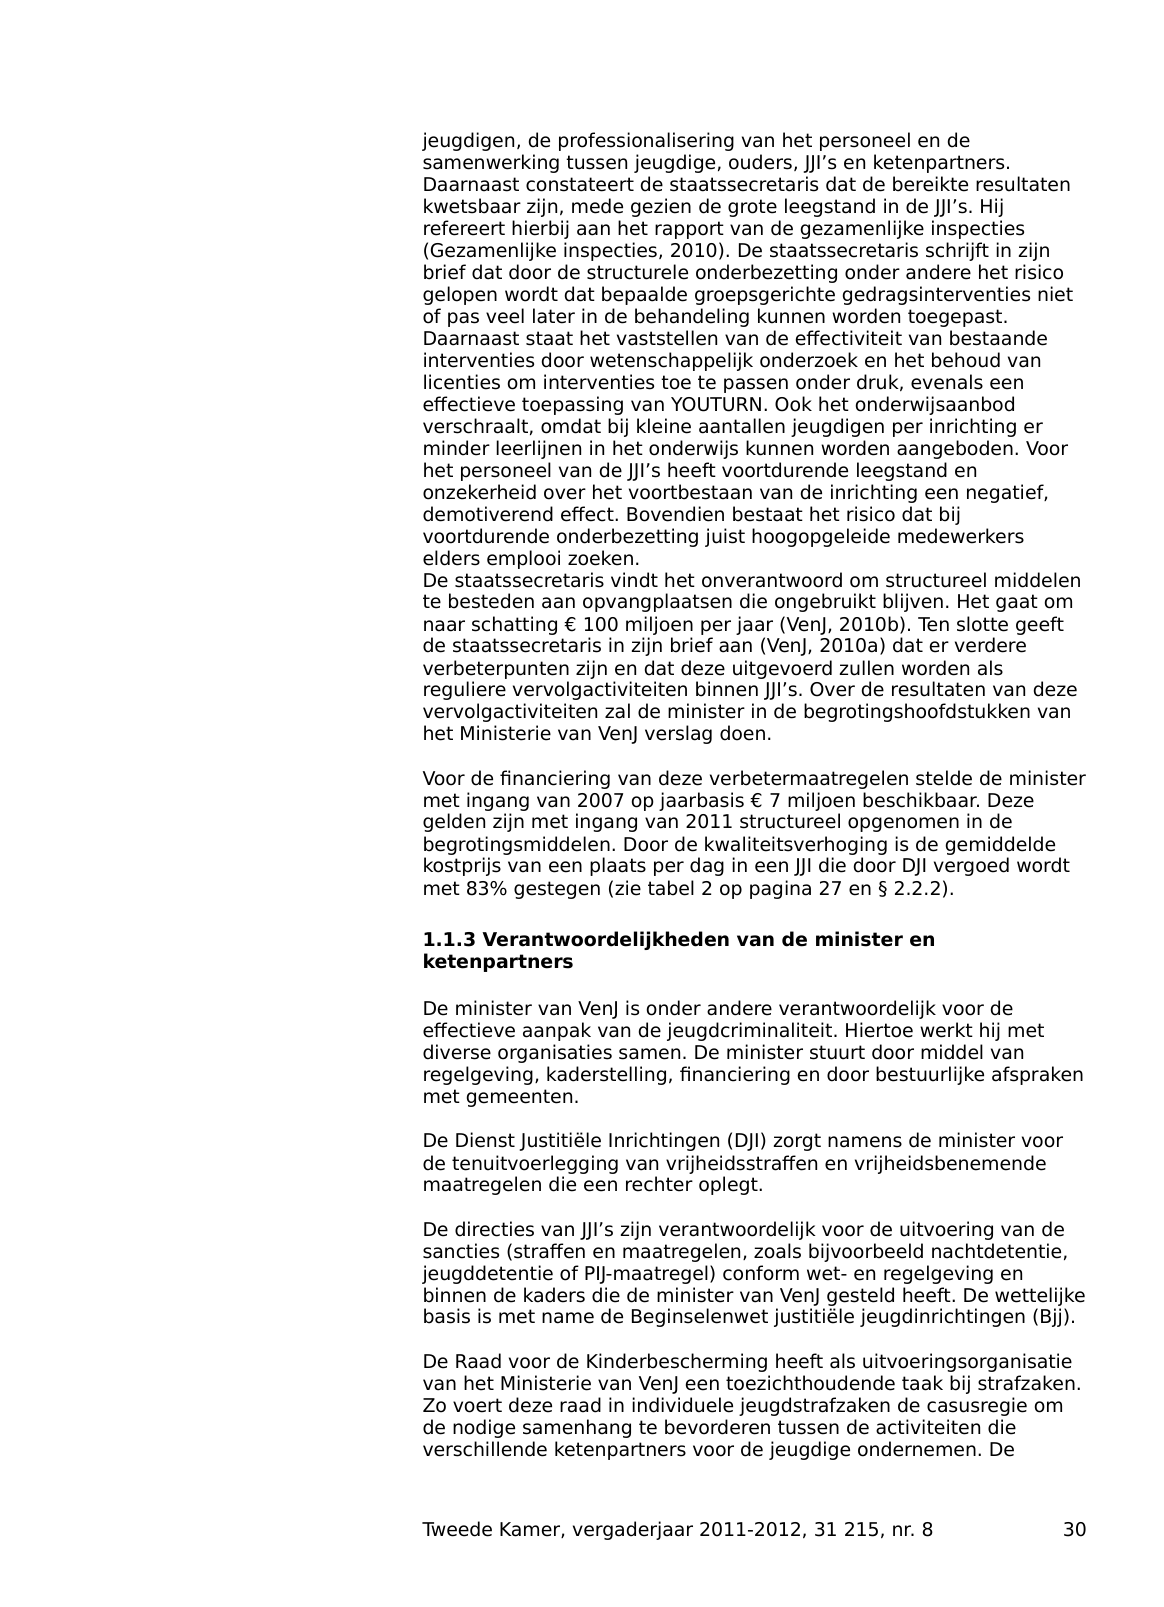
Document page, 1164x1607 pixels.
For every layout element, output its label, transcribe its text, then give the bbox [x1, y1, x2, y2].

text Voor de financiering van deze verbetermaatregelen stelde de minister met ingang van 2007 op jaarbasis € 7 miljoen beschikbaar. Deze gelden zijn met ingang van 2011 structureel opgenomen in de begrotingsmiddelen. Door de kwaliteitsverhoging is de gemiddelde kostprijs van een plaats per dag in een JJI die door DJI vergoed wordt met 83% gestegen (zie tabel 2 op pagina 27 en § 2.2.2). [422, 767, 1087, 899]
subtitle 1.1.3 Verantwoordelijkheden van de minister en ketenpartners [422, 929, 1087, 973]
text De staatssecretaris vindt het onverantwoord om structureel middelen te besteden aan opvangplaatsen die ongebruikt blijven. Het gaat om naar schatting € 100 miljoen per jaar (VenJ, 2010b). Ten slotte geeft de staatssecretaris in zijn brief aan (VenJ, 2010a) dat er verdere verbeterpunten zijn en dat deze uitgevoerd zullen worden als reguliere vervolgactiviteiten binnen JJI’s. Over de resultaten van deze vervolgactiviteiten zal de minister in de begrotingshoofdstukken van het Ministerie van VenJ verslag doen. [422, 569, 1087, 745]
text De Raad voor de Kinderbescherming heeft als uitvoeringsorganisatie van het Ministerie van VenJ een toezichthoudende taak bij strafzaken. Zo voert deze raad in individuele jeugdstrafzaken de casusregie om de nodige samenhang te bevorderen tussen de activiteiten die verschillende ketenpartners voor de jeugdige ondernemen. De [422, 1351, 1087, 1461]
text De minister van VenJ is onder andere verantwoordelijk voor de effectieve aanpak van de jeugdcriminaliteit. Hiertoe werkt hij met diverse organisaties samen. De minister stuurt door middel van regelgeving, kaderstelling, financiering en door bestuurlijke afspraken met gemeenten. [422, 998, 1087, 1108]
text jeugdigen, de professionalisering van het personeel en de samenwerking tussen jeugdige, ouders, JJI’s en ketenpartners. Daarnaast constateert de staatssecretaris dat de bereikte resultaten kwetsbaar zijn, mede gezien de grote leegstand in de JJI’s. Hij refereert hierbij aan het rapport van de gezamenlijke inspecties (Gezamenlijke inspecties, 2010). De staatssecretaris schrijft in zijn brief dat door de structurele onderbezetting onder andere het risico gelopen wordt dat bepaalde groepsgerichte gedragsinterventies niet of pas veel later in de behandeling kunnen worden toegepast. Daarnaast staat het vaststellen van de effectiviteit van bestaande interventies door wetenschappelijk onderzoek en het behoud van licenties om interventies toe te passen onder druk, evenals een effectieve toepassing van YOUTURN. Ook het onderwijsaanbod verschraalt, omdat bij kleine aantallen jeugdigen per inrichting er minder leerlijnen in het onderwijs kunnen worden aangeboden. Voor het personeel van de JJI’s heeft voortdurende leegstand en onzekerheid over het voortbestaan van de inrichting een negatief, demotiverend effect. Bovendien bestaat het risico dat bij voortdurende onderbezetting juist hoogopgeleide medewerkers elders emplooi zoeken. [422, 130, 1087, 569]
text De directies van JJI’s zijn verantwoordelijk voor de uitvoering van de sancties (straffen en maatregelen, zoals bijvoorbeeld nachtdetentie, jeugddetentie of PIJ-maatregel) conform wet- en regelgeving en binnen de kaders die de minister van VenJ gesteld heeft. De wettelijke basis is met name de Beginselenwet justitiële jeugdinrichtingen (Bjj). [422, 1218, 1087, 1328]
text De Dienst Justitiële Inrichtingen (DJI) zorgt namens de minister voor de tenuitvoerlegging van vrijheidsstraffen en vrijheidsbenemende maatregelen die een rechter oplegt. [422, 1130, 1087, 1196]
